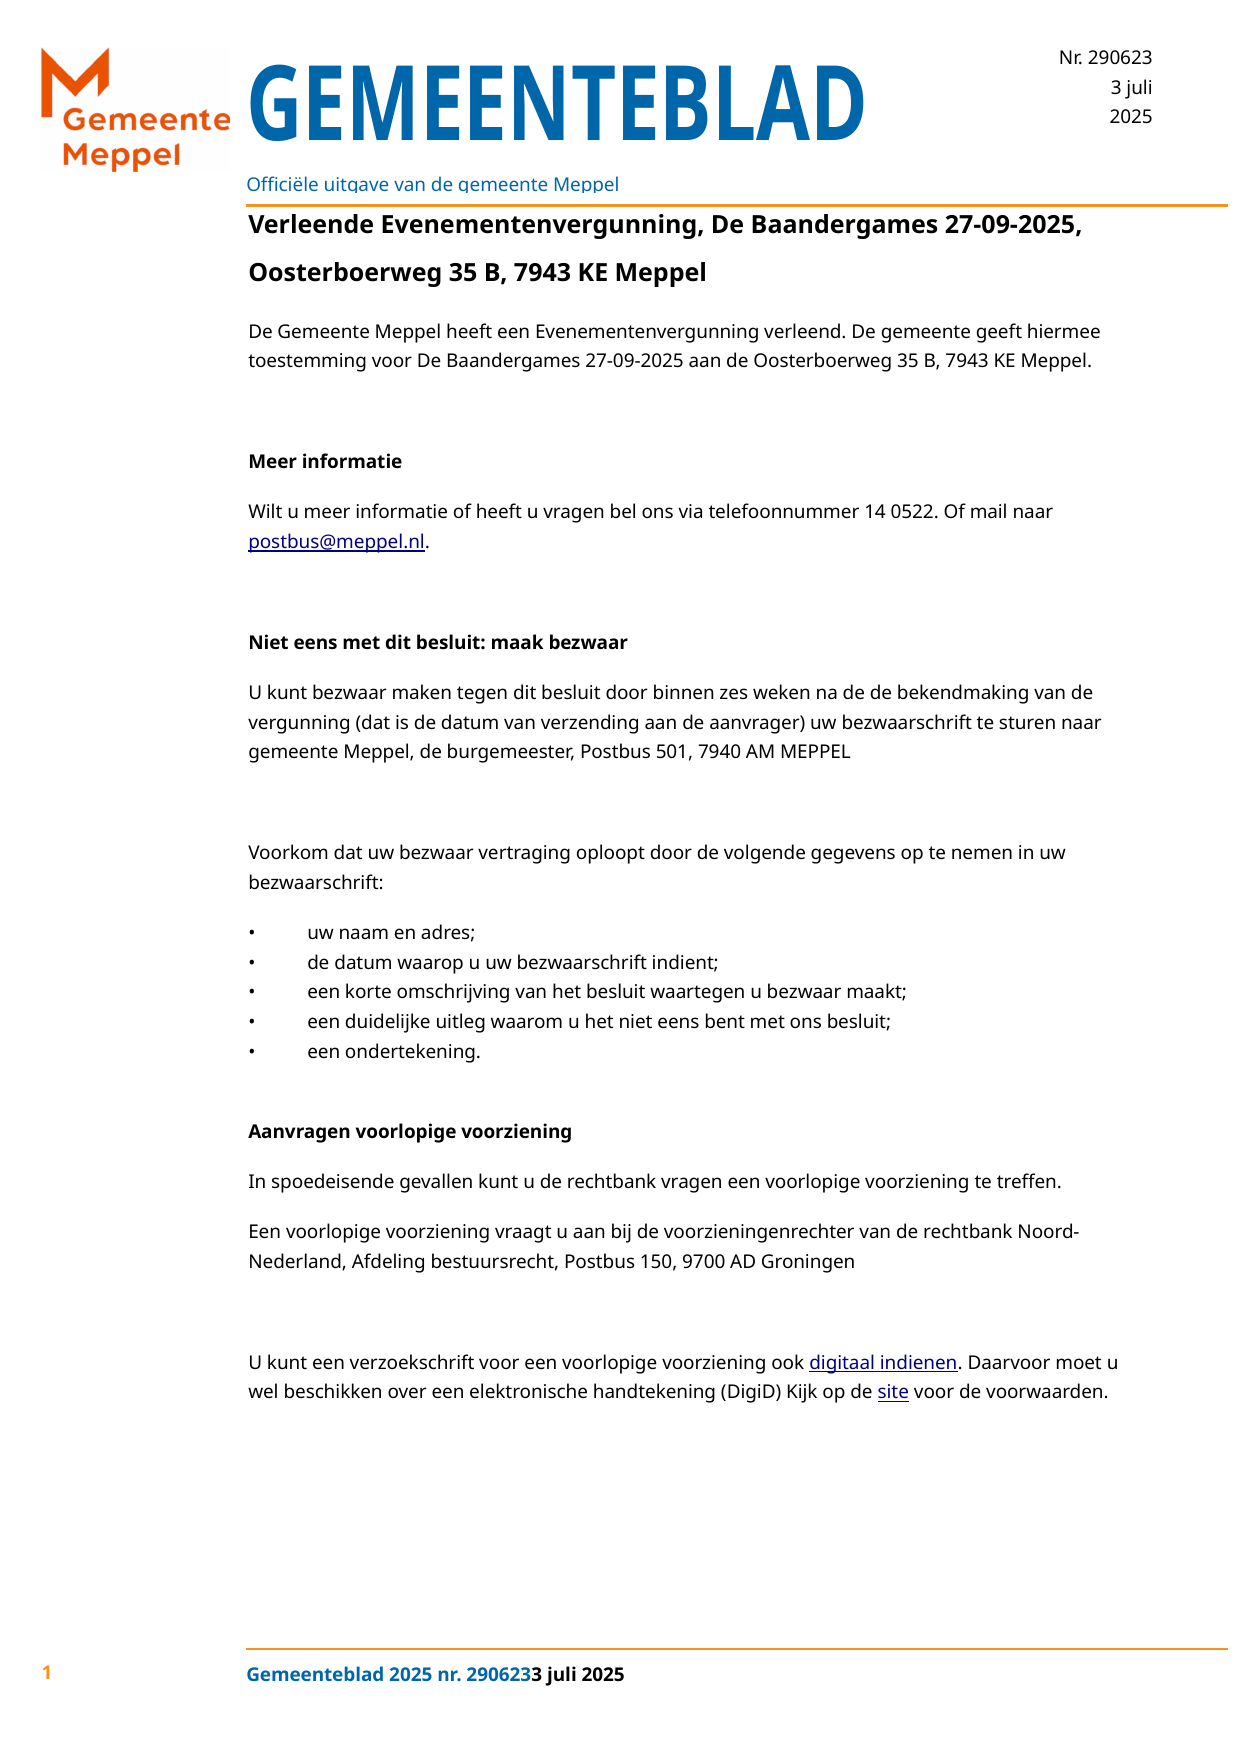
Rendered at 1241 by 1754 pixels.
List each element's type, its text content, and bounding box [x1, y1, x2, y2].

text De Gemeente Meppel heeft een Evenementenvergunning verleend. De gemeente geeft hiermee toestemming voor De Baandergames 27-09-2025 aan de Oosterboerweg 35 B, 7943 KE Meppel. [248, 318, 1152, 373]
text Wilt u meer informatie of heeft u vragen bel ons via telefoonnummer 14 0522. Of mail naar postbus@meppel.nl. [248, 499, 1152, 554]
list de datum waarop u uw bezwaarschrift indient; [248, 949, 1152, 975]
picture [41, 47, 231, 172]
text Voorkom dat uw bezwaar vertraging oploopt door de volgende gegevens op te nemen in uw bezwaarschrift: [248, 839, 1152, 895]
text U kunt bezwaar maken tegen dit besluit door binnen zes weken na de de bekendmaking van de vergunning (dat is de datum van verzending aan de aanvrager) uw bezwaarschrift te sturen naar gemeente Meppel, de burgemeester, Postbus 501, 7940 AM MEPPEL [248, 679, 1152, 764]
list een ondertekening. [248, 1038, 1152, 1064]
list een korte omschrijving van het besluit waartegen u bezwaar maakt; [248, 979, 1152, 1004]
text U kunt een verzoekschrift voor een voorlopige voorziening ook digitaal indienen. Daarvoor moet u wel beschikken over een elektronische handtekening (DigiD) Kijk op de site voor de voorwaarden. [248, 1349, 1152, 1404]
text In spoedeisende gevallen kunt u de rechtbank vragen een voorlopige voorziening te treffen. [248, 1168, 1152, 1194]
list een duidelijke uitleg waarom u het niet eens bent met ons besluit; [248, 1008, 1152, 1034]
text Aanvragen voorlopige voorziening [248, 1118, 1152, 1144]
list uw naam en adres; [248, 919, 1152, 945]
text Een voorlopige voorziening vraagt u aan bij de voorzieningenrechter van de rechtbank Noord-Nederland, Afdeling bestuursrecht, Postbus 150, 9700 AD Groningen [248, 1219, 1152, 1274]
text Niet eens met dit besluit: maak bezwaar [248, 629, 1152, 655]
text Meer informatie [248, 448, 1152, 474]
text Verleende Evenementenvergunning, De Baandergames 27-09-2025, Oosterboerweg 35 B, 7943 KE Meppel [248, 207, 1152, 288]
